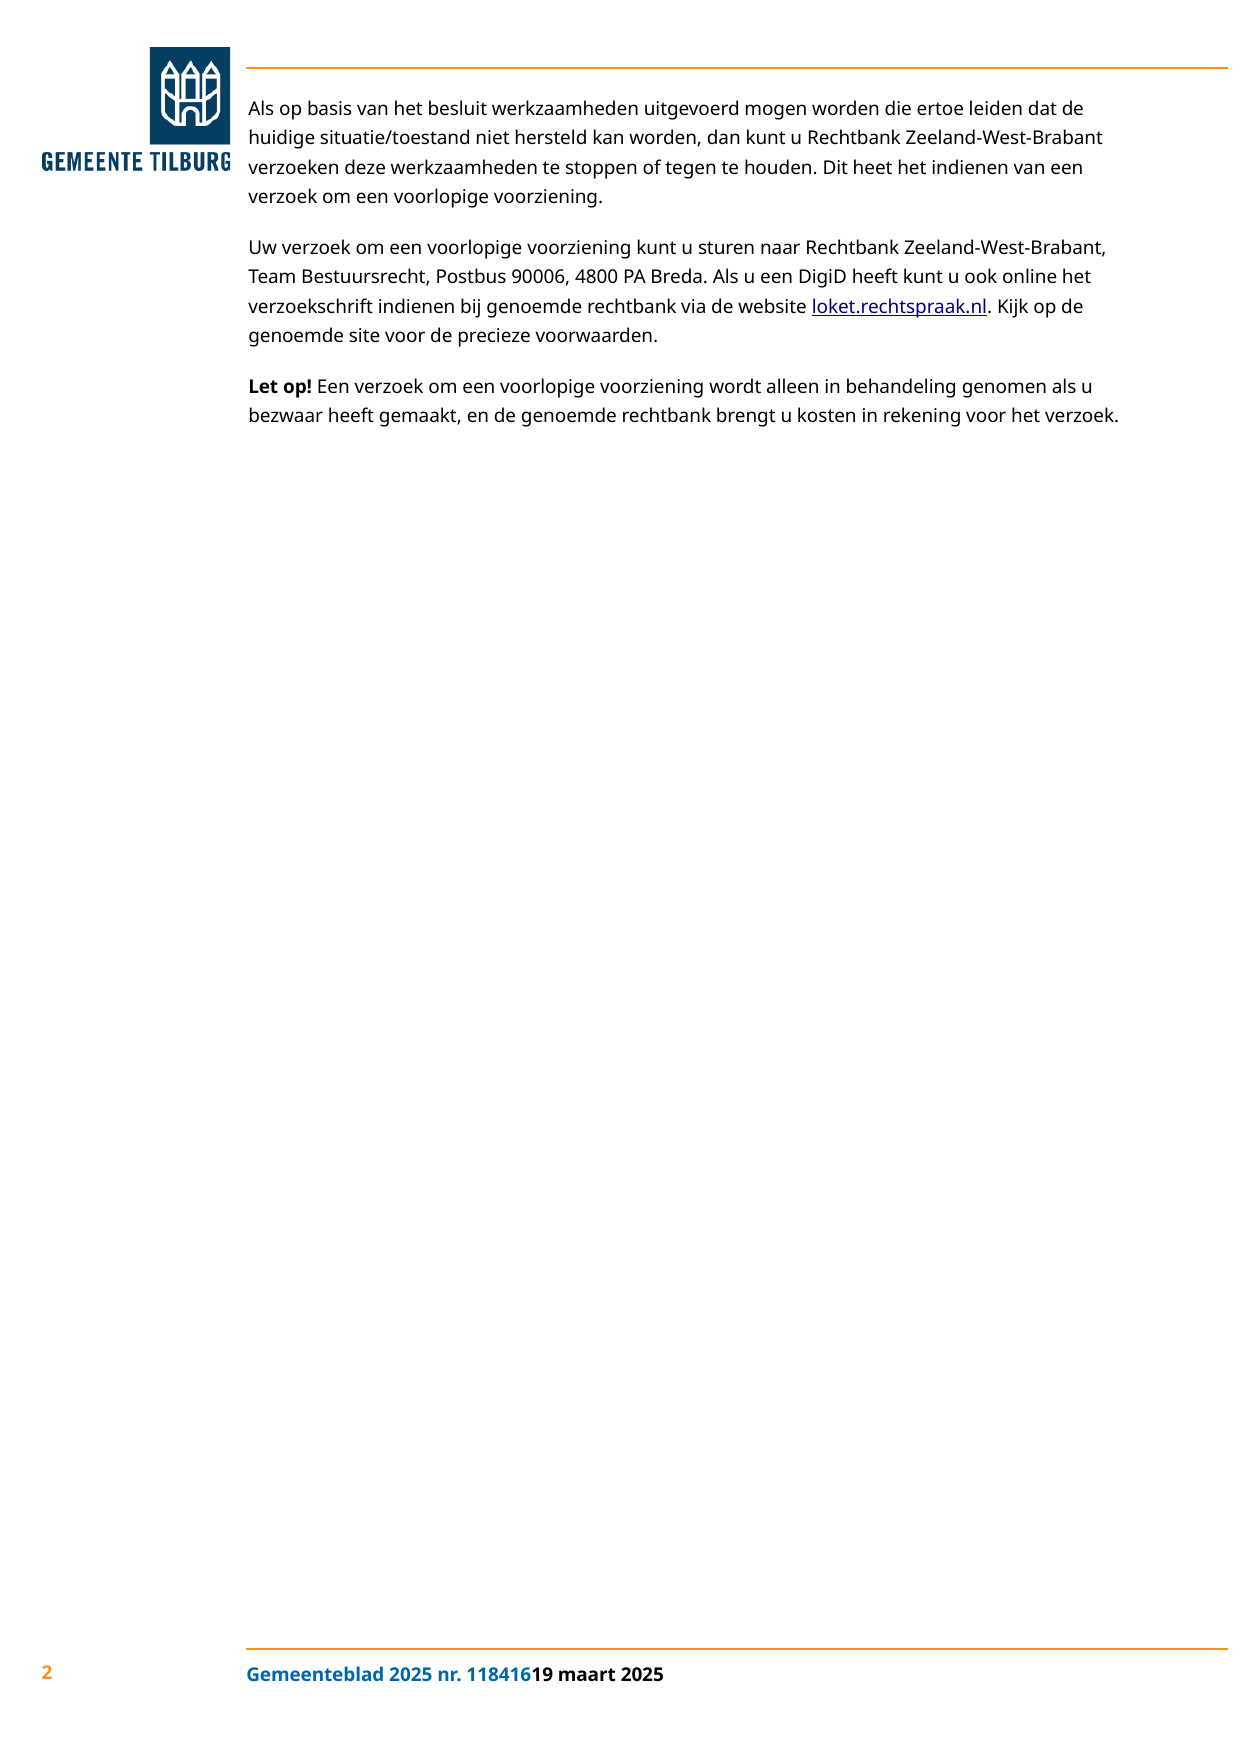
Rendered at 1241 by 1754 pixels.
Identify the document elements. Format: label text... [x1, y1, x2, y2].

text Uw verzoek om een voorlopige voorziening kunt u sturen naar Rechtbank Zeeland-West-Brabant, Team Bestuursrecht, Postbus 90006, 4800 PA Breda. Als u een DigiD heeft kunt u ook online het verzoekschrift indienen bij genoemde rechtbank via de website loket.rechtspraak.nl. Kijk op de genoemde site voor de precieze voorwaarden. [248, 234, 1152, 348]
text Let op! Een verzoek om een voorlopige voorziening wordt alleen in behandeling genomen als u bezwaar heeft gemaakt, en de genoemde rechtbank brengt u kosten in rekening voor het verzoek. [248, 373, 1152, 428]
picture [41, 47, 231, 172]
text Als op basis van het besluit werkzaamheden uitgevoerd mogen worden die ertoe leiden dat de huidige situatie/toestand niet hersteld kan worden, dan kunt u Rechtbank Zeeland-West-Brabant verzoeken deze werkzaamheden te stoppen of tegen te houden. Dit heet het indienen van een verzoek om een voorlopige voorziening. [248, 95, 1152, 209]
